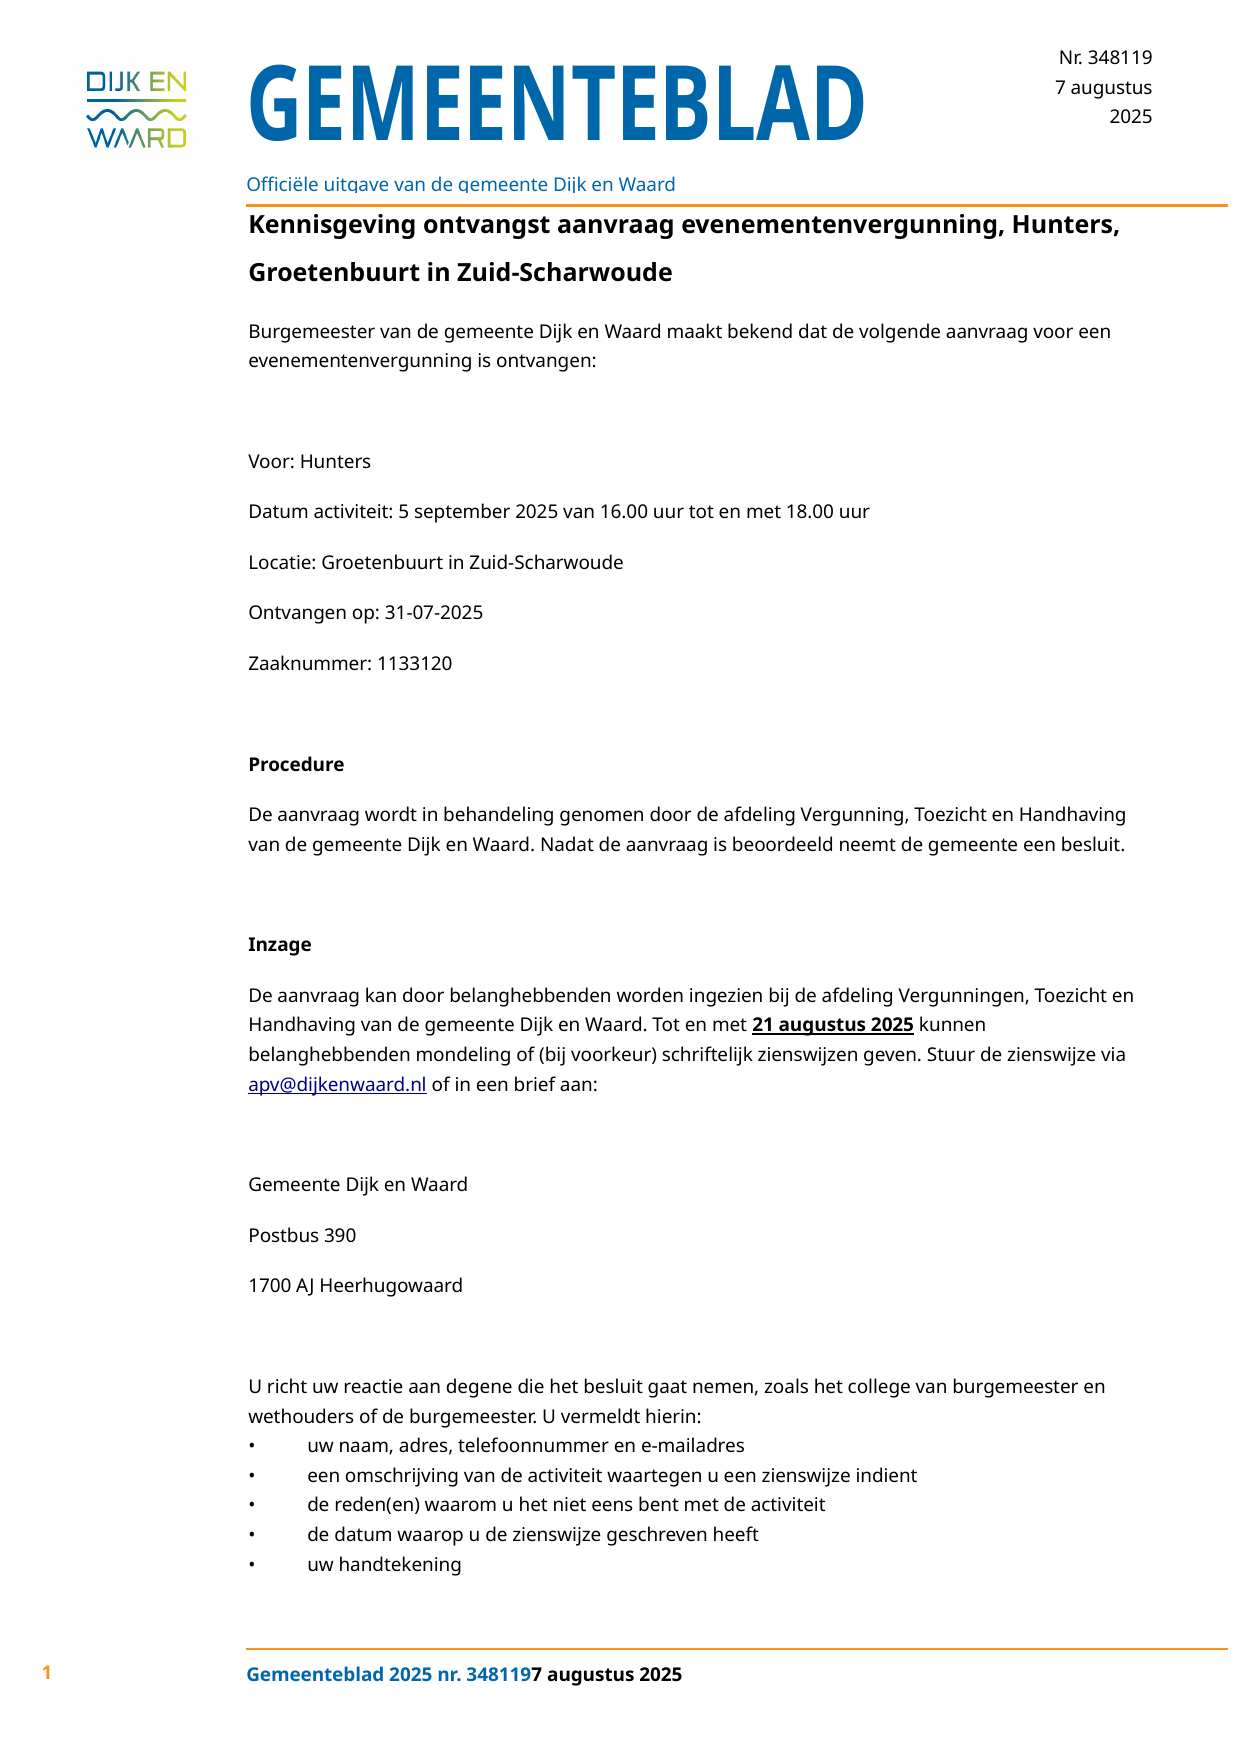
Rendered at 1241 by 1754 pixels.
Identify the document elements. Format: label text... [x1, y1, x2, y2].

text 1700 AJ Heerhugowaard [248, 1272, 1152, 1298]
text Ontvangen op: 31-07-2025 [248, 599, 1152, 625]
text Postbus 390 [248, 1222, 1152, 1248]
text Inzage [248, 932, 1152, 957]
text Datum activiteit: 5 september 2025 van 16.00 uur tot en met 18.00 uur [248, 499, 1152, 524]
text De aanvraag wordt in behandeling genomen door de afdeling Vergunning, Toezicht en Handhaving van de gemeente Dijk en Waard. Nadat de aanvraag is beoordeeld neemt de gemeente een besluit. [248, 801, 1152, 857]
text De aanvraag kan door belanghebbenden worden ingezien bij de afdeling Vergunningen, Toezicht en Handhaving van de gemeente Dijk en Waard. Tot en met 21 augustus 2025 kunnen belanghebbenden mondeling of (bij voorkeur) schriftelijk zienswijzen geven. Stuur de zienswijze via apv@dijkenwaard.nl of in een brief aan: [248, 982, 1152, 1097]
text Procedure [248, 751, 1152, 777]
text Burgemeester van de gemeente Dijk en Waard maakt bekend dat de volgende aanvraag voor een evenementenvergunning is ontvangen: [248, 318, 1152, 373]
list een omschrijving van de activiteit waartegen u een zienswijze indient [248, 1462, 1152, 1488]
text U richt uw reactie aan degene die het besluit gaat nemen, zoals het college van burgemeester en wethouders of de burgemeester. U vermeldt hierin: [248, 1373, 1152, 1429]
list de reden(en) waarom u het niet eens bent met de activiteit [248, 1492, 1152, 1517]
text Gemeente Dijk en Waard [248, 1172, 1152, 1197]
list uw naam, adres, telefoonnummer en e-mailadres [248, 1432, 1152, 1458]
text Zaaknummer: 1133120 [248, 650, 1152, 676]
text Kennisgeving ontvangst aanvraag evenementenvergunning, Hunters, Groetenbuurt in Zuid-Scharwoude [248, 207, 1152, 288]
list uw handtekening [248, 1551, 1152, 1577]
text Voor: Hunters [248, 448, 1152, 474]
list de datum waarop u de zienswijze geschreven heeft [248, 1521, 1152, 1547]
picture [41, 47, 231, 172]
text Locatie: Groetenbuurt in Zuid-Scharwoude [248, 549, 1152, 575]
